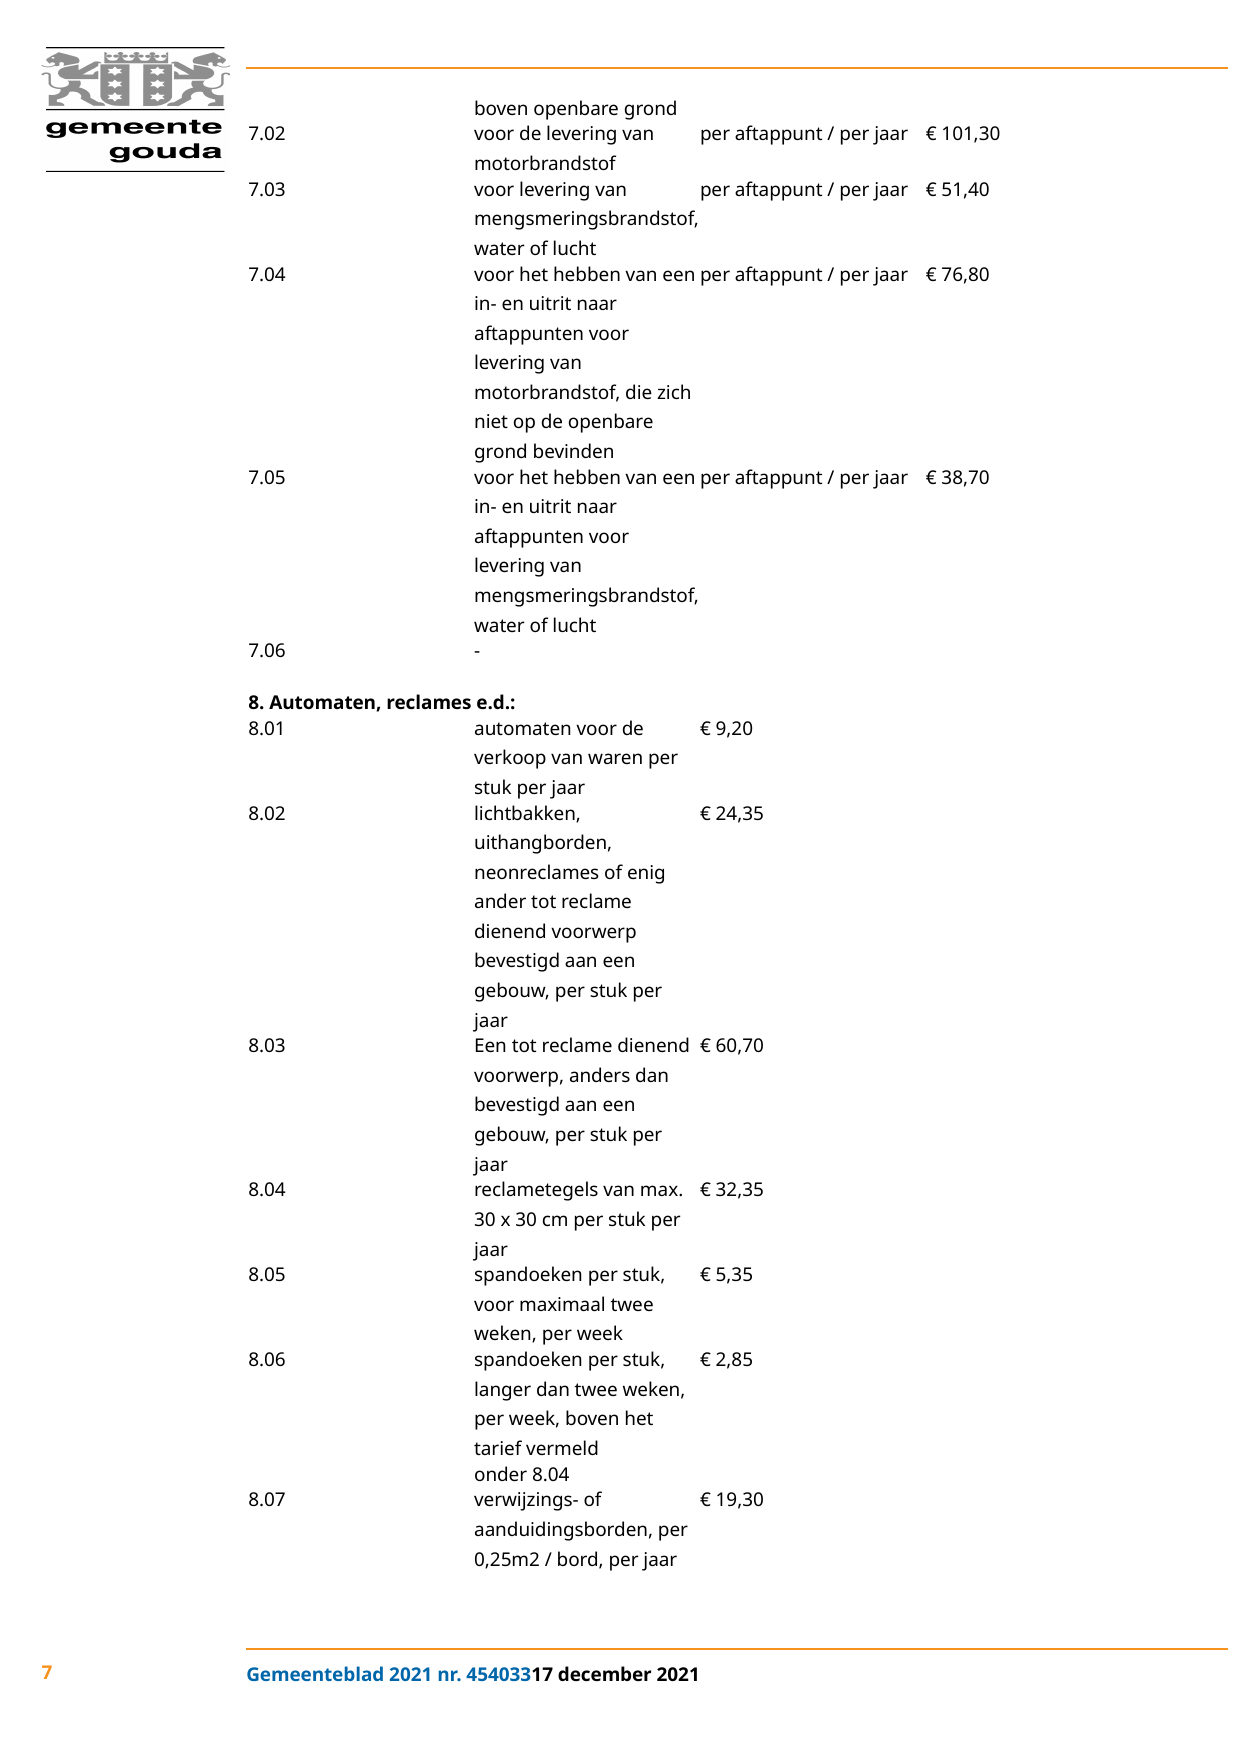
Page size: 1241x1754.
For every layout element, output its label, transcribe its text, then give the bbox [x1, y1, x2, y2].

table_cell [474, 1571, 700, 1597]
table_cell [926, 663, 1152, 689]
table_cell € 2,85 [700, 1346, 926, 1461]
table_cell per aftappunt / per jaar [700, 464, 926, 638]
table_cell 7.03 [248, 176, 474, 261]
table_cell voor levering van mengsmeringsbrandstof, water of lucht [474, 176, 700, 261]
table_cell [700, 95, 926, 121]
table_cell [926, 1571, 1152, 1597]
table_cell [926, 95, 1152, 121]
table_cell - [474, 638, 700, 663]
table_cell [700, 663, 926, 689]
table_cell automaten voor de verkoop van waren per stuk per jaar [474, 715, 700, 800]
table_cell 7.02 [248, 121, 474, 176]
table_cell [248, 1571, 474, 1597]
table_cell 8.07 [248, 1487, 474, 1571]
table_cell [700, 1571, 926, 1597]
table_cell [248, 1461, 474, 1487]
table_cell € 24,35 [700, 800, 926, 1032]
table_cell [926, 1261, 1152, 1346]
picture [41, 47, 231, 172]
table_cell 8.02 [248, 800, 474, 1032]
table_cell verwijzings- of aanduidingsborden, per 0,25m2 / bord, per jaar [474, 1487, 700, 1571]
table_cell [926, 1461, 1152, 1487]
table_cell € 38,70 [926, 464, 1152, 638]
table_cell lichtbakken, uithangborden, neonreclames of enig ander tot reclame dienend voorwerp bevestigd aan een gebouw, per stuk per jaar [474, 800, 700, 1032]
table_cell voor de levering van motorbrandstof [474, 121, 700, 176]
table_cell [700, 1461, 926, 1487]
table_cell [248, 663, 474, 689]
table_cell 8.06 [248, 1346, 474, 1461]
table_cell € 5,35 [700, 1261, 926, 1346]
table_cell [474, 663, 700, 689]
table_cell 7.05 [248, 464, 474, 638]
table_cell Een tot reclame dienend voorwerp, anders dan bevestigd aan een gebouw, per stuk per jaar [474, 1033, 700, 1177]
table_cell 7.06 [248, 638, 474, 663]
table_cell [248, 95, 474, 121]
table_cell € 76,80 [926, 261, 1152, 464]
table_cell per aftappunt / per jaar [700, 176, 926, 261]
table_cell 7.04 [248, 261, 474, 464]
table_cell reclametegels van max. 30 x 30 cm per stuk per jaar [474, 1177, 700, 1261]
table_cell € 51,40 [926, 176, 1152, 261]
table_cell [926, 800, 1152, 1032]
table_cell 8. Automaten, reclames e.d.: [248, 689, 1152, 715]
table_cell voor het hebben van een in- en uitrit naar aftappunten voor levering van mengsmeringsbrandstof, water of lucht [474, 464, 700, 638]
table_cell 8.05 [248, 1261, 474, 1346]
table_cell per aftappunt / per jaar [700, 121, 926, 176]
table_cell € 32,35 [700, 1177, 926, 1261]
table_cell 8.03 [248, 1033, 474, 1177]
table_cell voor het hebben van een in- en uitrit naar aftappunten voor levering van motorbrandstof, die zich niet op de openbare grond bevinden [474, 261, 700, 464]
table_cell boven openbare grond [474, 95, 700, 121]
table_cell [926, 1346, 1152, 1461]
table_cell 8.01 [248, 715, 474, 800]
table_cell 8.04 [248, 1177, 474, 1261]
table_cell [926, 638, 1152, 663]
table_cell per aftappunt / per jaar [700, 261, 926, 464]
table_cell [926, 1487, 1152, 1571]
table_cell € 101,30 [926, 121, 1152, 176]
table_cell [700, 638, 926, 663]
table_cell [926, 1177, 1152, 1261]
table_cell onder 8.04 [474, 1461, 700, 1487]
table_cell spandoeken per stuk, voor maximaal twee weken, per week [474, 1261, 700, 1346]
table_cell [926, 715, 1152, 800]
table_cell € 9,20 [700, 715, 926, 800]
table_cell € 19,30 [700, 1487, 926, 1571]
table_cell spandoeken per stuk, langer dan twee weken, per week, boven het tarief vermeld [474, 1346, 700, 1461]
table_cell € 60,70 [700, 1033, 926, 1177]
table_cell [926, 1033, 1152, 1177]
